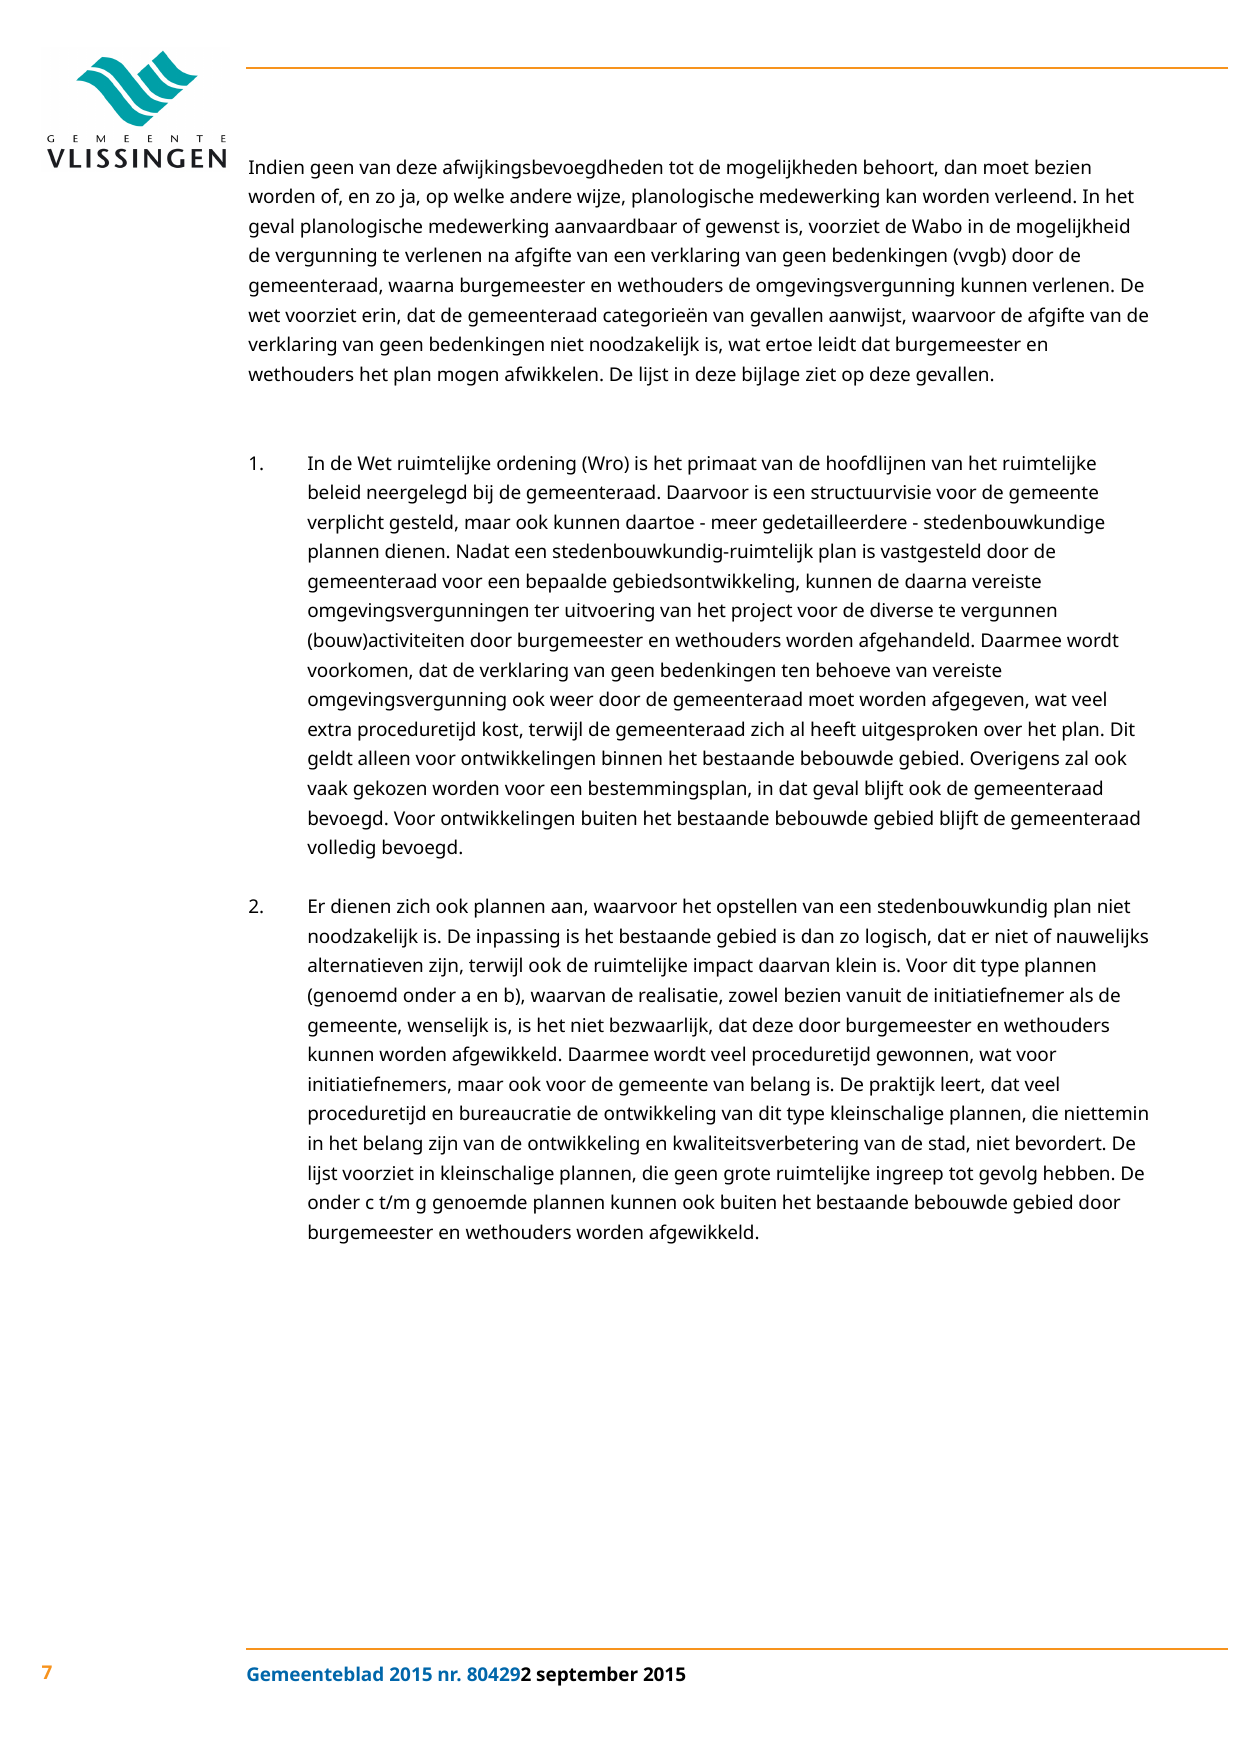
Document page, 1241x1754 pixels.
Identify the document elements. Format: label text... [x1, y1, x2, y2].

picture [41, 47, 231, 172]
text Indien geen van deze afwijkingsbevoegdheden tot de mogelijkheden behoort, dan moet bezien worden of, en zo ja, op welke andere wijze, planologische medewerking kan worden verleend. In het geval planologische medewerking aanvaardbaar of gewenst is, voorziet de Wabo in de mogelijkheid de vergunning te verlenen na afgifte van een verklaring van geen bedenkingen (vvgb) door de gemeenteraad, waarna burgemeester en wethouders de omgevingsvergunning kunnen verlenen. De wet voorziet erin, dat de gemeenteraad categorieën van gevallen aanwijst, waarvoor de afgifte van de verklaring van geen bedenkingen niet noodzakelijk is, wat ertoe leidt dat burgemeester en wethouders het plan mogen afwikkelen. De lijst in deze bijlage ziet op deze gevallen. [248, 154, 1152, 387]
list Er dienen zich ook plannen aan, waarvoor het opstellen van een stedenbouwkundig plan niet noodzakelijk is. De inpassing is het bestaande gebied is dan zo logisch, dat er niet of nauwelijks alternatieven zijn, terwijl ook de ruimtelijke impact daarvan klein is. Voor dit type plannen (genoemd onder a en b), waarvan de realisatie, zowel bezien vanuit de initiatiefnemer als de gemeente, wenselijk is, is het niet bezwaarlijk, dat deze door burgemeester en wethouders kunnen worden afgewikkeld. Daarmee wordt veel proceduretijd gewonnen, wat voor initiatiefnemers, maar ook voor de gemeente van belang is. De praktijk leert, dat veel proceduretijd en bureaucratie de ontwikkeling van dit type kleinschalige plannen, die niettemin in het belang zijn van de ontwikkeling en kwaliteitsverbetering van de stad, niet bevordert. De lijst voorziet in kleinschalige plannen, die geen grote ruimtelijke ingreep tot gevolg hebben. De onder c t/m g genoemde plannen kunnen ook buiten het bestaande bebouwde gebied door burgemeester en wethouders worden afgewikkeld. [248, 893, 1152, 1245]
list In de Wet ruimtelijke ordening (Wro) is het primaat van de hoofdlijnen van het ruimtelijke beleid neergelegd bij de gemeenteraad. Daarvoor is een structuurvisie voor de gemeente verplicht gesteld, maar ook kunnen daartoe - meer gedetailleerdere - stedenbouwkundige plannen dienen. Nadat een stedenbouwkundig-ruimtelijk plan is vastgesteld door de gemeenteraad voor een bepaalde gebiedsontwikkeling, kunnen de daarna vereiste omgevingsvergunningen ter uitvoering van het project voor de diverse te vergunnen (bouw)activiteiten door burgemeester en wethouders worden afgehandeld. Daarmee wordt voorkomen, dat de verklaring van geen bedenkingen ten behoeve van vereiste omgevingsvergunning ook weer door de gemeenteraad moet worden afgegeven, wat veel extra proceduretijd kost, terwijl de gemeenteraad zich al heeft uitgesproken over het plan. Dit geldt alleen voor ontwikkelingen binnen het bestaande bebouwde gebied. Overigens zal ook vaak gekozen worden voor een bestemmingsplan, in dat geval blijft ook de gemeenteraad bevoegd. Voor ontwikkelingen buiten het bestaande bebouwde gebied blijft de gemeenteraad volledig bevoegd. [248, 450, 1152, 860]
